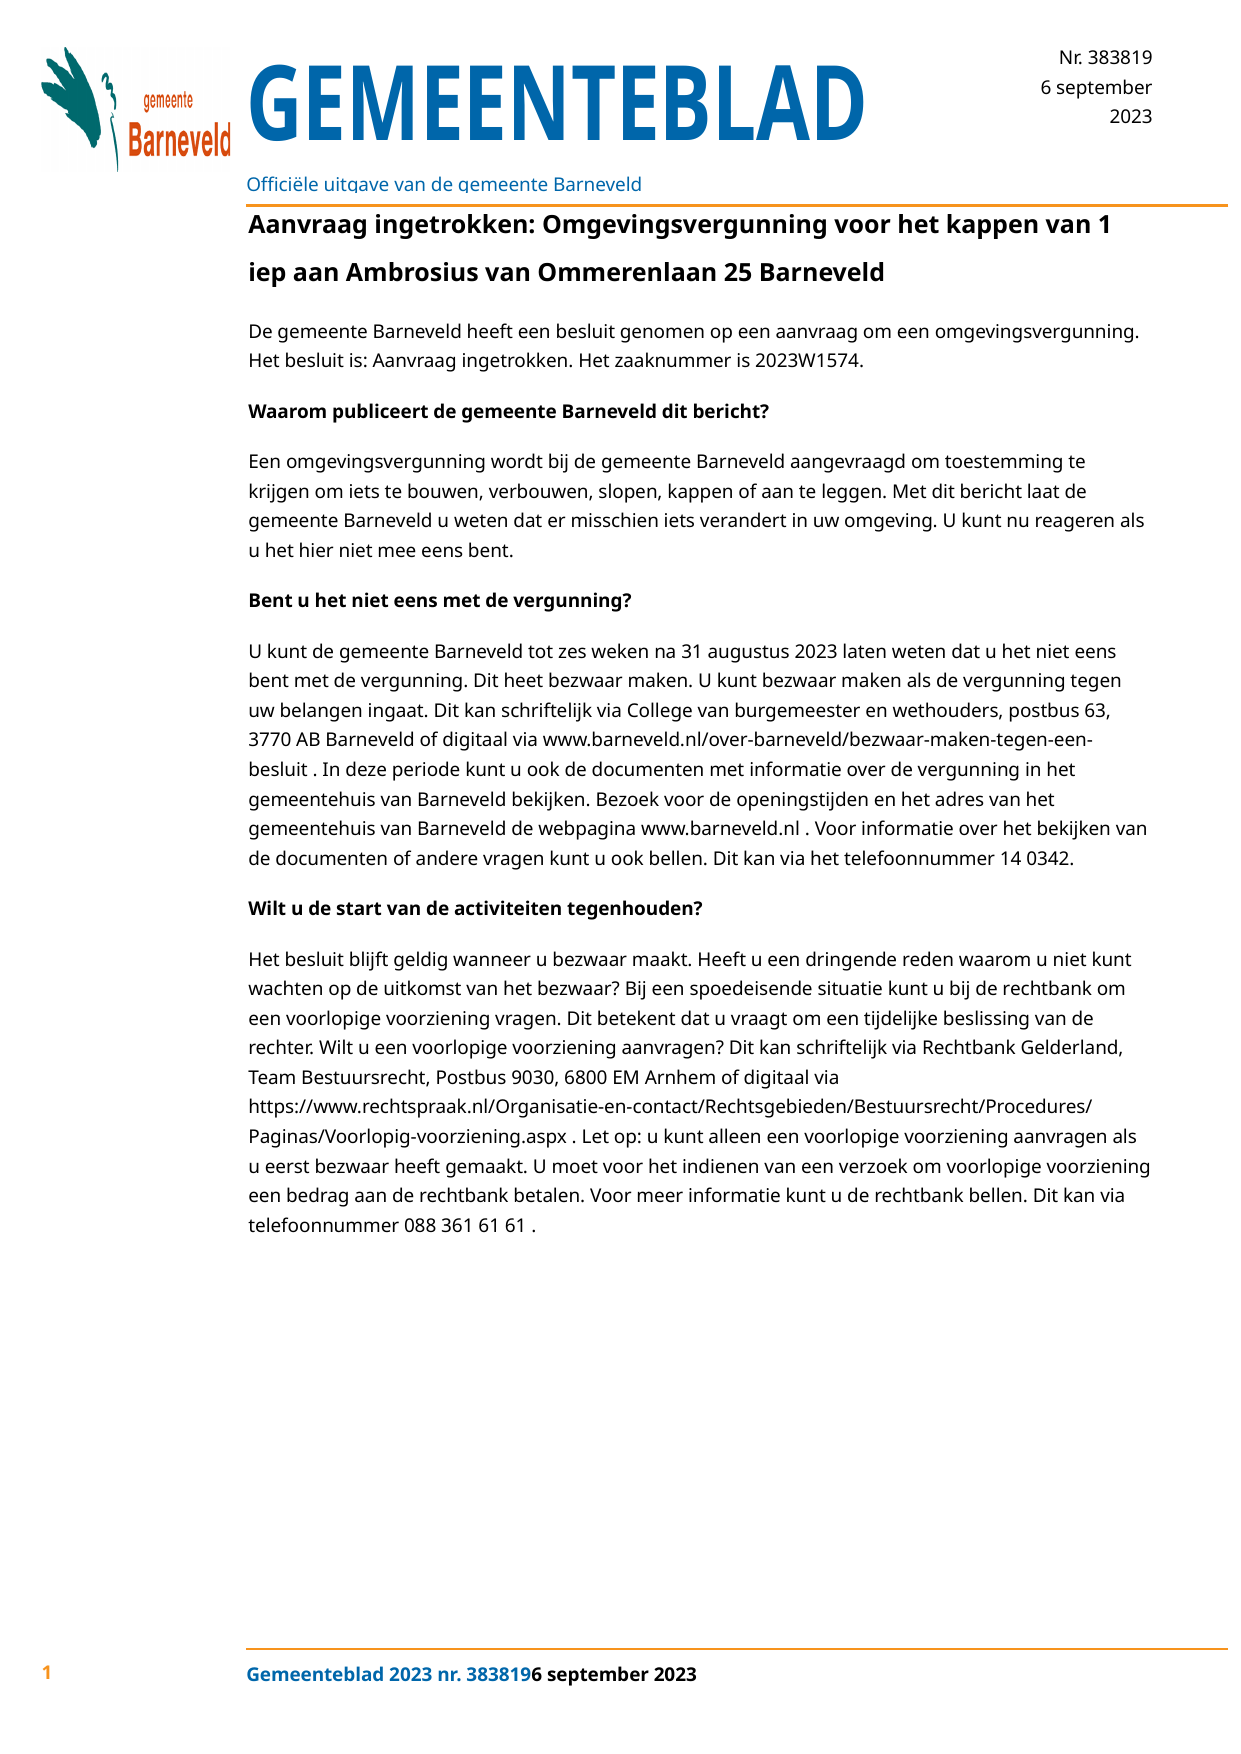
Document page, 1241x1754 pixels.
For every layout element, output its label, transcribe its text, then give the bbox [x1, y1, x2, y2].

text Een omgevingsvergunning wordt bij de gemeente Barneveld aangevraagd om toestemming te krijgen om iets te bouwen, verbouwen, slopen, kappen of aan te leggen. Met dit bericht laat de gemeente Barneveld u weten dat er misschien iets verandert in uw omgeving. U kunt nu reageren als u het hier niet mee eens bent. [248, 448, 1152, 563]
text Wilt u de start van de activiteiten tegenhouden? [248, 895, 1152, 921]
text Aanvraag ingetrokken: Omgevingsvergunning voor het kappen van 1 iep aan Ambrosius van Ommerenlaan 25 Barneveld [248, 207, 1152, 288]
text Bent u het niet eens met de vergunning? [248, 587, 1152, 613]
text Waarom publiceert de gemeente Barneveld dit bericht? [248, 398, 1152, 424]
text De gemeente Barneveld heeft een besluit genomen op een aanvraag om een omgevingsvergunning. Het besluit is: Aanvraag ingetrokken. Het zaaknummer is 2023W1574. [248, 318, 1152, 373]
text Het besluit blijft geldig wanneer u bezwaar maakt. Heeft u een dringende reden waarom u niet kunt wachten op de uitkomst van het bezwaar? Bij een spoedeisende situatie kunt u bij de rechtbank om een voorlopige voorziening vragen. Dit betekent dat u vraagt om een tijdelijke beslissing van de rechter. Wilt u een voorlopige voorziening aanvragen? Dit kan schriftelijk via Rechtbank Gelderland, Team Bestuursrecht, Postbus 9030, 6800 EM Arnhem of digitaal via https://www.rechtspraak.nl/Organisatie-en-contact/Rechtsgebieden/Bestuursrecht/Procedures/Paginas/Voorlopig-voorziening.aspx . Let op: u kunt alleen een voorlopige voorziening aanvragen als u eerst bezwaar heeft gemaakt. U moet voor het indienen van een verzoek om voorlopige voorziening een bedrag aan de rechtbank betalen. Voor meer informatie kunt u de rechtbank bellen. Dit kan via telefoonnummer 088 361 61 61 . [248, 946, 1152, 1238]
picture [41, 47, 231, 172]
text U kunt de gemeente Barneveld tot zes weken na 31 augustus 2023 laten weten dat u het niet eens bent met de vergunning. Dit heet bezwaar maken. U kunt bezwaar maken als de vergunning tegen uw belangen ingaat. Dit kan schriftelijk via College van burgemeester en wethouders, postbus 63, 3770 AB Barneveld of digitaal via www.barneveld.nl/over-barneveld/bezwaar-maken-tegen-een-besluit . In deze periode kunt u ook de documenten met informatie over de vergunning in het gemeentehuis van Barneveld bekijken. Bezoek voor de openingstijden en het adres van het gemeentehuis van Barneveld de webpagina www.barneveld.nl . Voor informatie over het bekijken van de documenten of andere vragen kunt u ook bellen. Dit kan via het telefoonnummer 14 0342. [248, 638, 1152, 871]
